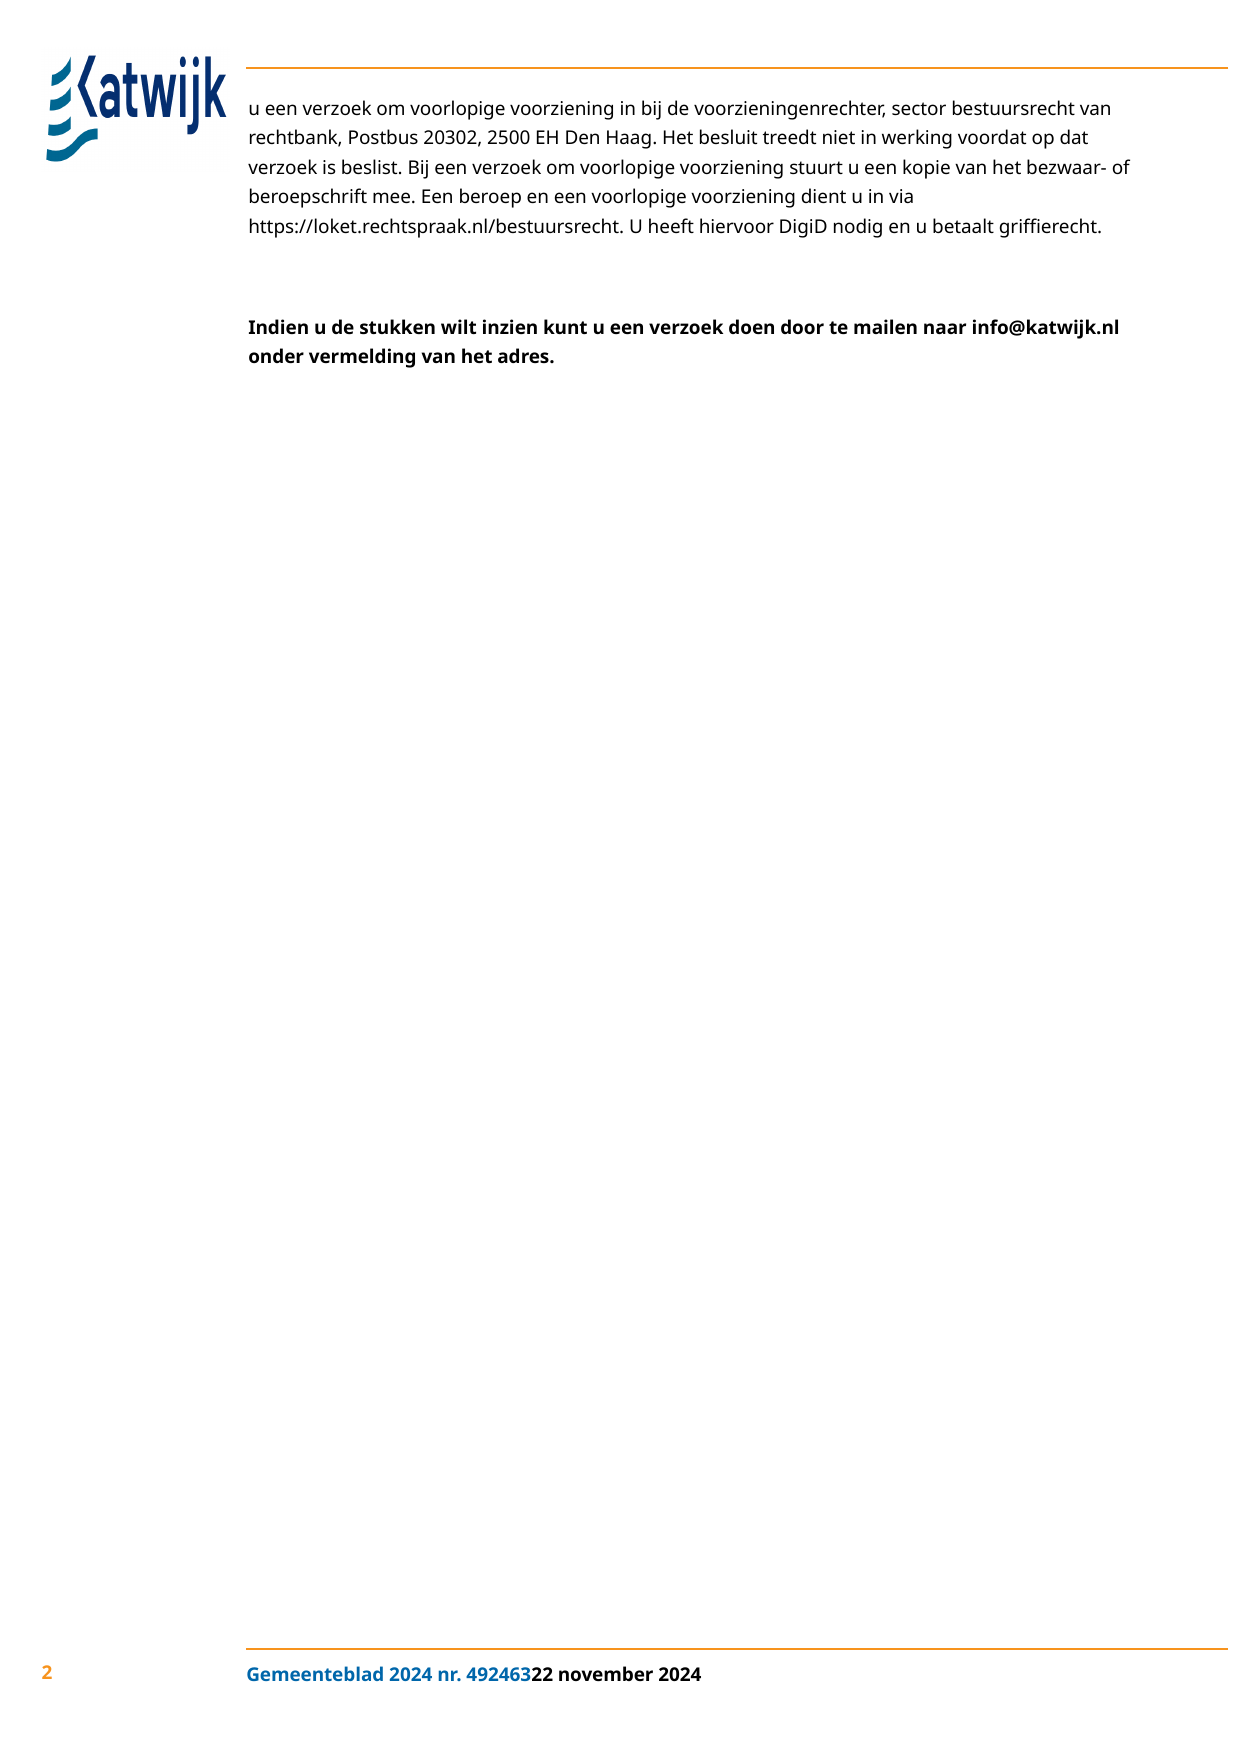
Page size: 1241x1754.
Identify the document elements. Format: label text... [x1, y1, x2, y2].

picture [41, 47, 231, 172]
text Indien u de stukken wilt inzien kunt u een verzoek doen door te mailen naar info@katwijk.nl onder vermelding van het adres. [248, 314, 1152, 369]
text u een verzoek om voorlopige voorziening in bij de voorzieningenrechter, sector bestuursrecht van rechtbank, Postbus 20302, 2500 EH Den Haag. Het besluit treedt niet in werking voordat op dat verzoek is beslist. Bij een verzoek om voorlopige voorziening stuurt u een kopie van het bezwaar- of beroepschrift mee. Een beroep en een voorlopige voorziening dient u in via https://loket.rechtspraak.nl/bestuursrecht. U heeft hiervoor DigiD nodig en u betaalt griffierecht. [248, 95, 1152, 239]
